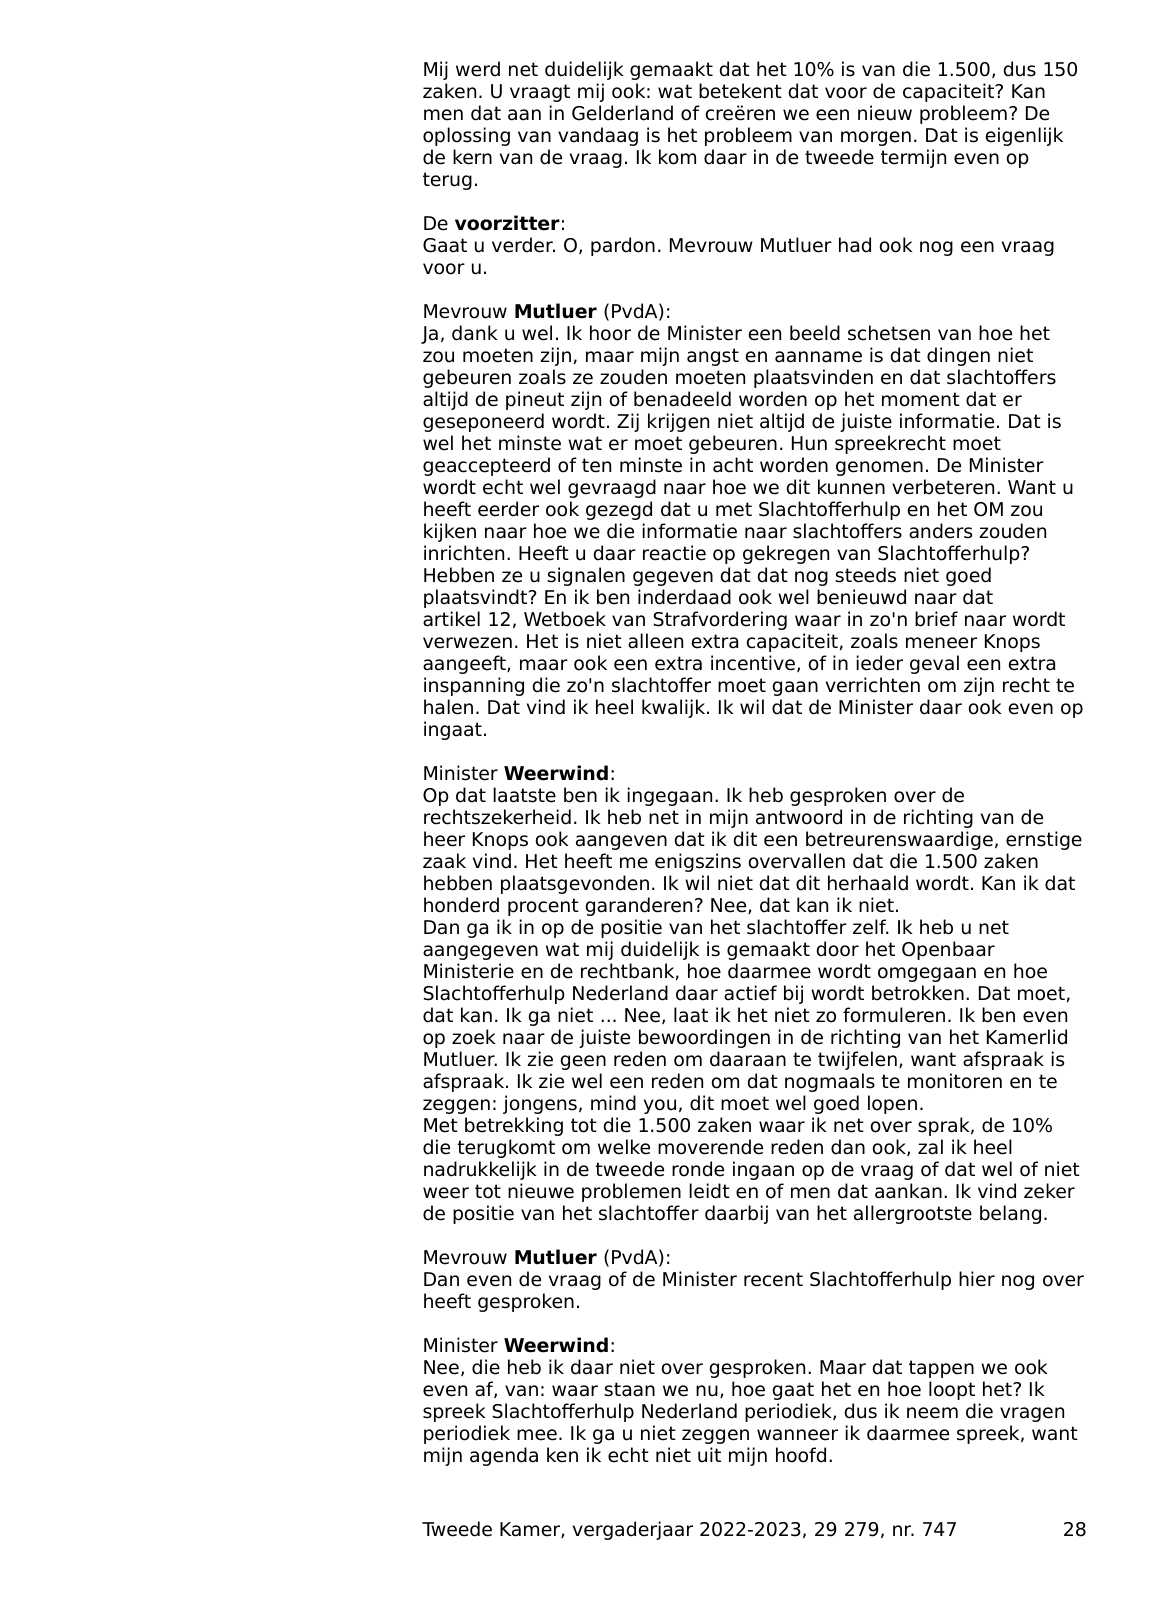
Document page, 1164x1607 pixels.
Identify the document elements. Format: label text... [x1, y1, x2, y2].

text Op dat laatste ben ik ingegaan. Ik heb gesproken over de rechtszekerheid. Ik heb net in mijn antwoord in de richting van de heer Knops ook aangeven dat ik dit een betreurenswaardige, ernstige zaak vind. Het heeft me enigszins overvallen dat die 1.500 zaken hebben plaatsgevonden. Ik wil niet dat dit herhaald wordt. Kan ik dat honderd procent garanderen? Nee, dat kan ik niet. [422, 785, 1087, 917]
text Gaat u verder. O, pardon. Mevrouw Mutluer had ook nog een vraag voor u. [422, 235, 1087, 279]
text Minister Weerwind: [422, 1335, 1087, 1357]
text Minister Weerwind: [422, 763, 1087, 785]
text Nee, die heb ik daar niet over gesproken. Maar dat tappen we ook even af, van: waar staan we nu, hoe gaat het en hoe loopt het? Ik spreek Slachtofferhulp Nederland periodiek, dus ik neem die vragen periodiek mee. Ik ga u niet zeggen wanneer ik daarmee spreek, want mijn agenda ken ik echt niet uit mijn hoofd. [422, 1357, 1087, 1467]
text Mevrouw Mutluer (PvdA): [422, 1247, 1087, 1269]
text Dan ga ik in op de positie van het slachtoffer zelf. Ik heb u net aangegeven wat mij duidelijk is gemaakt door het Openbaar Ministerie en de rechtbank, hoe daarmee wordt omgegaan en hoe Slachtofferhulp Nederland daar actief bij wordt betrokken. Dat moet, dat kan. Ik ga niet ... Nee, laat ik het niet zo formuleren. Ik ben even op zoek naar de juiste bewoordingen in de richting van het Kamerlid Mutluer. Ik zie geen reden om daaraan te twijfelen, want afspraak is afspraak. Ik zie wel een reden om dat nogmaals te monitoren en te zeggen: jongens, mind you, dit moet wel goed lopen. [422, 917, 1087, 1115]
text De voorzitter: [422, 213, 1087, 235]
text Dan even de vraag of de Minister recent Slachtofferhulp hier nog over heeft gesproken. [422, 1269, 1087, 1313]
text Mij werd net duidelijk gemaakt dat het 10% is van die 1.500, dus 150 zaken. U vraagt mij ook: wat betekent dat voor de capaciteit? Kan men dat aan in Gelderland of creëren we een nieuw probleem? De oplossing van vandaag is het probleem van morgen. Dat is eigenlijk de kern van de vraag. Ik kom daar in de tweede termijn even op terug. [422, 59, 1087, 191]
text Mevrouw Mutluer (PvdA): [422, 301, 1087, 323]
text Met betrekking tot die 1.500 zaken waar ik net over sprak, de 10% die terugkomt om welke moverende reden dan ook, zal ik heel nadrukkelijk in de tweede ronde ingaan op de vraag of dat wel of niet weer tot nieuwe problemen leidt en of men dat aankan. Ik vind zeker de positie van het slachtoffer daarbij van het allergrootste belang. [422, 1115, 1087, 1224]
text Ja, dank u wel. Ik hoor de Minister een beeld schetsen van hoe het zou moeten zijn, maar mijn angst en aanname is dat dingen niet gebeuren zoals ze zouden moeten plaatsvinden en dat slachtoffers altijd de pineut zijn of benadeeld worden op het moment dat er geseponeerd wordt. Zij krijgen niet altijd de juiste informatie. Dat is wel het minste wat er moet gebeuren. Hun spreekrecht moet geaccepteerd of ten minste in acht worden genomen. De Minister wordt echt wel gevraagd naar hoe we dit kunnen verbeteren. Want u heeft eerder ook gezegd dat u met Slachtofferhulp en het OM zou kijken naar hoe we die informatie naar slachtoffers anders zouden inrichten. Heeft u daar reactie op gekregen van Slachtofferhulp? Hebben ze u signalen gegeven dat dat nog steeds niet goed plaatsvindt? En ik ben inderdaad ook wel benieuwd naar dat artikel 12, Wetboek van Strafvordering waar in zo'n brief naar wordt verwezen. Het is niet alleen extra capaciteit, zoals meneer Knops aangeeft, maar ook een extra incentive, of in ieder geval een extra inspanning die zo'n slachtoffer moet gaan verrichten om zijn recht te halen. Dat vind ik heel kwalijk. Ik wil dat de Minister daar ook even op ingaat. [422, 323, 1087, 741]
